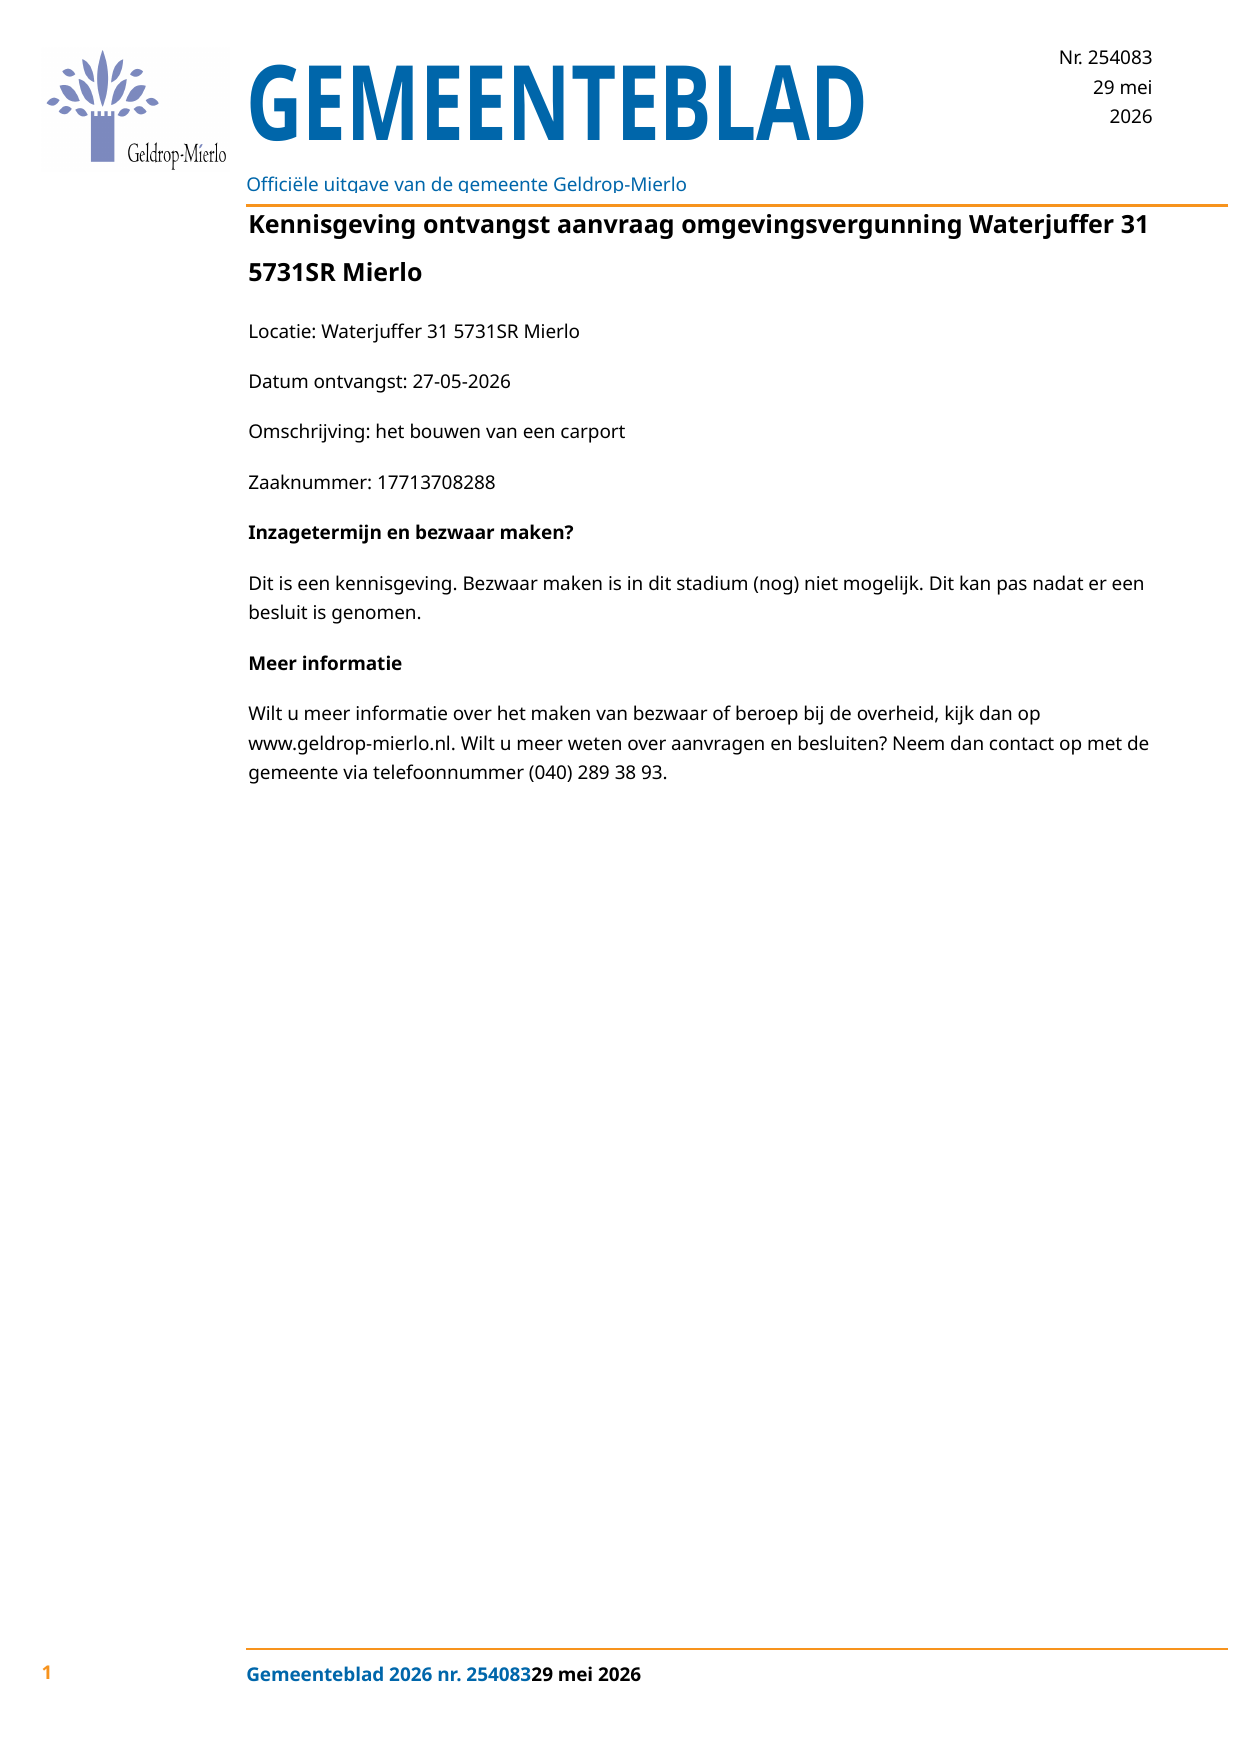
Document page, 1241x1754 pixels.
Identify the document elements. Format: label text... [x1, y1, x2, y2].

text Kennisgeving ontvangst aanvraag omgevingsvergunning Waterjuffer 31 5731SR Mierlo [248, 207, 1152, 288]
text Dit is een kennisgeving. Bezwaar maken is in dit stadium (nog) niet mogelijk. Dit kan pas nadat er een besluit is genomen. [248, 570, 1152, 625]
text Omschrijving: het bouwen van een carport [248, 419, 1152, 444]
text Wilt u meer informatie over het maken van bezwaar of beroep bij de overheid, kijk dan op www.geldrop-mierlo.nl. Wilt u meer weten over aanvragen en besluiten? Neem dan contact op met de gemeente via telefoonnummer (040) 289 38 93. [248, 700, 1152, 785]
text Meer informatie [248, 650, 1152, 676]
text Zaaknummer: 17713708288 [248, 469, 1152, 495]
text Locatie: Waterjuffer 31 5731SR Mierlo [248, 318, 1152, 344]
text Inzagetermijn en bezwaar maken? [248, 519, 1152, 545]
picture [41, 47, 231, 172]
text Datum ontvangst: 27-05-2026 [248, 368, 1152, 394]
